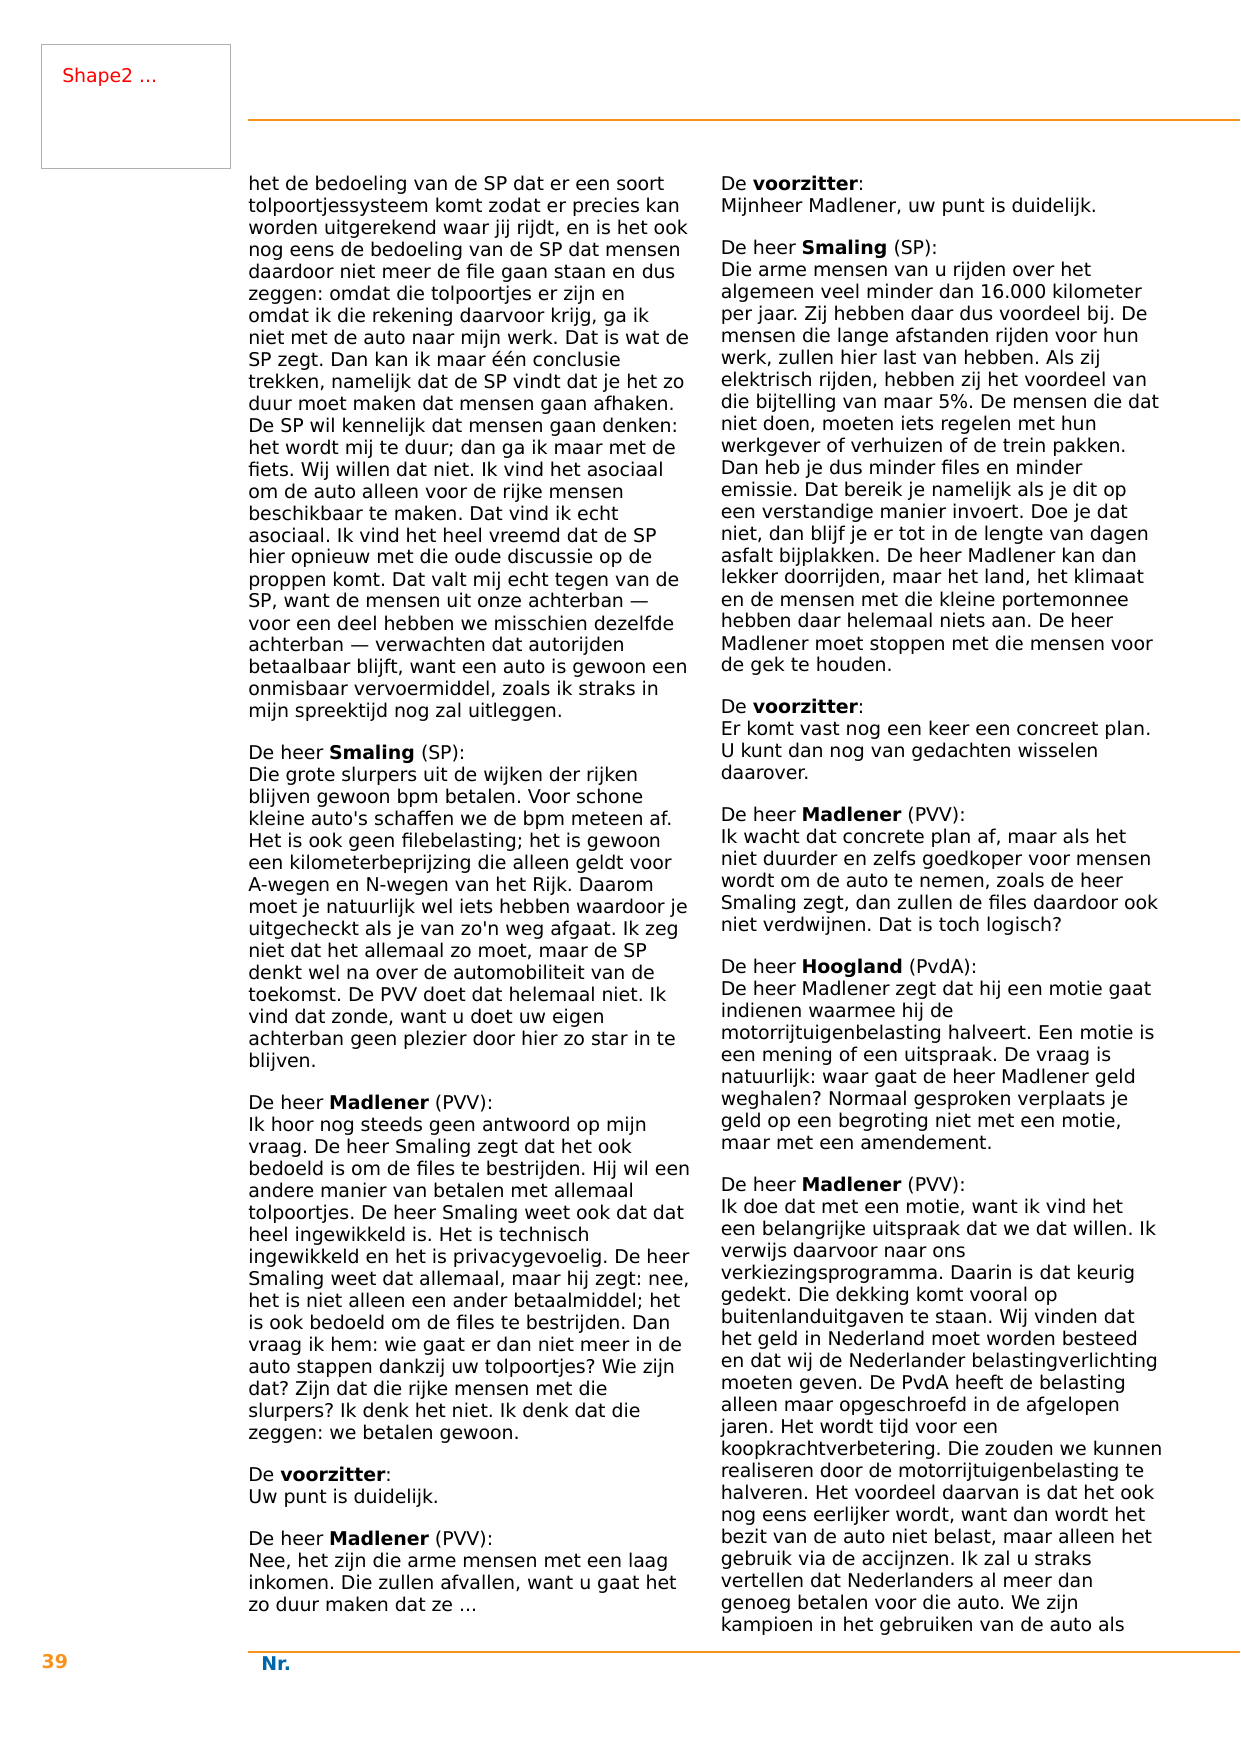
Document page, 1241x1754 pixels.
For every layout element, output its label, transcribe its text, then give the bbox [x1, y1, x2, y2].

text De heer Madlener (PVV): [248, 1528, 691, 1549]
text het de bedoeling van de SP dat er een soort tolpoortjessysteem komt zodat er precies kan worden uitgerekend waar jij rijdt, en is het ook nog eens de bedoeling van de SP dat mensen daardoor niet meer de file gaan staan en dus zeggen: omdat die tolpoortjes er zijn en omdat ik die rekening daarvoor krijg, ga ik niet met de auto naar mijn werk. Dat is wat de SP zegt. Dan kan ik maar één conclusie trekken, namelijk dat de SP vindt dat je het zo duur moet maken dat mensen gaan afhaken. De SP wil kennelijk dat mensen gaan denken: het wordt mij te duur; dan ga ik maar met de fiets. Wij willen dat niet. Ik vind het asociaal om de auto alleen voor de rijke mensen beschikbaar te maken. Dat vind ik echt asociaal. Ik vind het heel vreemd dat de SP hier opnieuw met die oude discussie op de proppen komt. Dat valt mij echt tegen van de SP, want de mensen uit onze achterban — voor een deel hebben we misschien dezelfde achterban — verwachten dat autorijden betaalbaar blijft, want een auto is gewoon een onmisbaar vervoermiddel, zoals ik straks in mijn spreektijd nog zal uitleggen. [248, 173, 691, 722]
text Uw punt is duidelijk. [248, 1486, 691, 1508]
text De heer Madlener (PVV): [721, 1174, 1163, 1196]
text Ik wacht dat concrete plan af, maar als het niet duurder en zelfs goedkoper voor mensen wordt om de auto te nemen, zoals de heer Smaling zegt, dan zullen de files daardoor ook niet verdwijnen. Dat is toch logisch? [721, 826, 1163, 936]
text De voorzitter: [721, 173, 1163, 195]
text Nee, het zijn die arme mensen met een laag inkomen. Die zullen afvallen, want u gaat het zo duur maken dat ze ... [248, 1549, 691, 1616]
text Die grote slurpers uit de wijken der rijken blijven gewoon bpm betalen. Voor schone kleine auto's schaffen we de bpm meteen af. Het is ook geen filebelasting; het is gewoon een kilometerbeprijzing die alleen geldt voor A-wegen en N-wegen van het Rijk. Daarom moet je natuurlijk wel iets hebben waardoor je uitgecheckt als je van zo'n weg afgaat. Ik zeg niet dat het allemaal zo moet, maar de SP denkt wel na over de automobiliteit van de toekomst. De PVV doet dat helemaal niet. Ik vind dat zonde, want u doet uw eigen achterban geen plezier door hier zo star in te blijven. [248, 764, 691, 1072]
text De heer Madlener zegt dat hij een motie gaat indienen waarmee hij de motorrijtuigenbelasting halveert. Een motie is een mening of een uitspraak. De vraag is natuurlijk: waar gaat de heer Madlener geld weghalen? Normaal gesproken verplaats je geld op een begroting niet met een motie, maar met een amendement. [721, 978, 1163, 1154]
text De heer Smaling (SP): [248, 742, 691, 764]
text Ik doe dat met een motie, want ik vind het een belangrijke uitspraak dat we dat willen. Ik verwijs daarvoor naar ons verkiezingsprogramma. Daarin is dat keurig gedekt. Die dekking komt vooral op buitenlanduitgaven te staan. Wij vinden dat het geld in Nederland moet worden besteed en dat wij de Nederlander belastingverlichting moeten geven. De PvdA heeft de belasting alleen maar opgeschroefd in de afgelopen jaren. Het wordt tijd voor een koopkrachtverbetering. Die zouden we kunnen realiseren door de motorrijtuigenbelasting te halveren. Het voordeel daarvan is dat het ook nog eens eerlijker wordt, want dan wordt het bezit van de auto niet belast, maar alleen het gebruik via de accijnzen. Ik zal u straks vertellen dat Nederlanders al meer dan genoeg betalen voor die auto. We zijn kampioen in het gebruiken van de auto als [721, 1196, 1163, 1636]
text De voorzitter: [248, 1464, 691, 1486]
text De voorzitter: [721, 696, 1163, 718]
text Er komt vast nog een keer een concreet plan. U kunt dan nog van gedachten wisselen daarover. [721, 718, 1163, 784]
text Ik hoor nog steeds geen antwoord op mijn vraag. De heer Smaling zegt dat het ook bedoeld is om de files te bestrijden. Hij wil een andere manier van betalen met allemaal tolpoortjes. De heer Smaling weet ook dat dat heel ingewikkeld is. Het is technisch ingewikkeld en het is privacygevoelig. De heer Smaling weet dat allemaal, maar hij zegt: nee, het is niet alleen een ander betaalmiddel; het is ook bedoeld om de files te bestrijden. Dan vraag ik hem: wie gaat er dan niet meer in de auto stappen dankzij uw tolpoortjes? Wie zijn dat? Zijn dat die rijke mensen met die slurpers? Ik denk het niet. Ik denk dat die zeggen: we betalen gewoon. [248, 1114, 691, 1444]
text Die arme mensen van u rijden over het algemeen veel minder dan 16.000 kilometer per jaar. Zij hebben daar dus voordeel bij. De mensen die lange afstanden rijden voor hun werk, zullen hier last van hebben. Als zij elektrisch rijden, hebben zij het voordeel van die bijtelling van maar 5%. De mensen die dat niet doen, moeten iets regelen met hun werkgever of verhuizen of de trein pakken. Dan heb je dus minder files en minder emissie. Dat bereik je namelijk als je dit op een verstandige manier invoert. Doe je dat niet, dan blijf je er tot in de lengte van dagen asfalt bijplakken. De heer Madlener kan dan lekker doorrijden, maar het land, het klimaat en de mensen met die kleine portemonnee hebben daar helemaal niets aan. De heer Madlener moet stoppen met die mensen voor de gek te houden. [721, 259, 1163, 676]
text De heer Smaling (SP): [721, 237, 1163, 259]
text De heer Madlener (PVV): [248, 1092, 691, 1114]
text Mijnheer Madlener, uw punt is duidelijk. [721, 195, 1163, 217]
text De heer Madlener (PVV): [721, 804, 1163, 826]
text De heer Hoogland (PvdA): [721, 956, 1163, 978]
